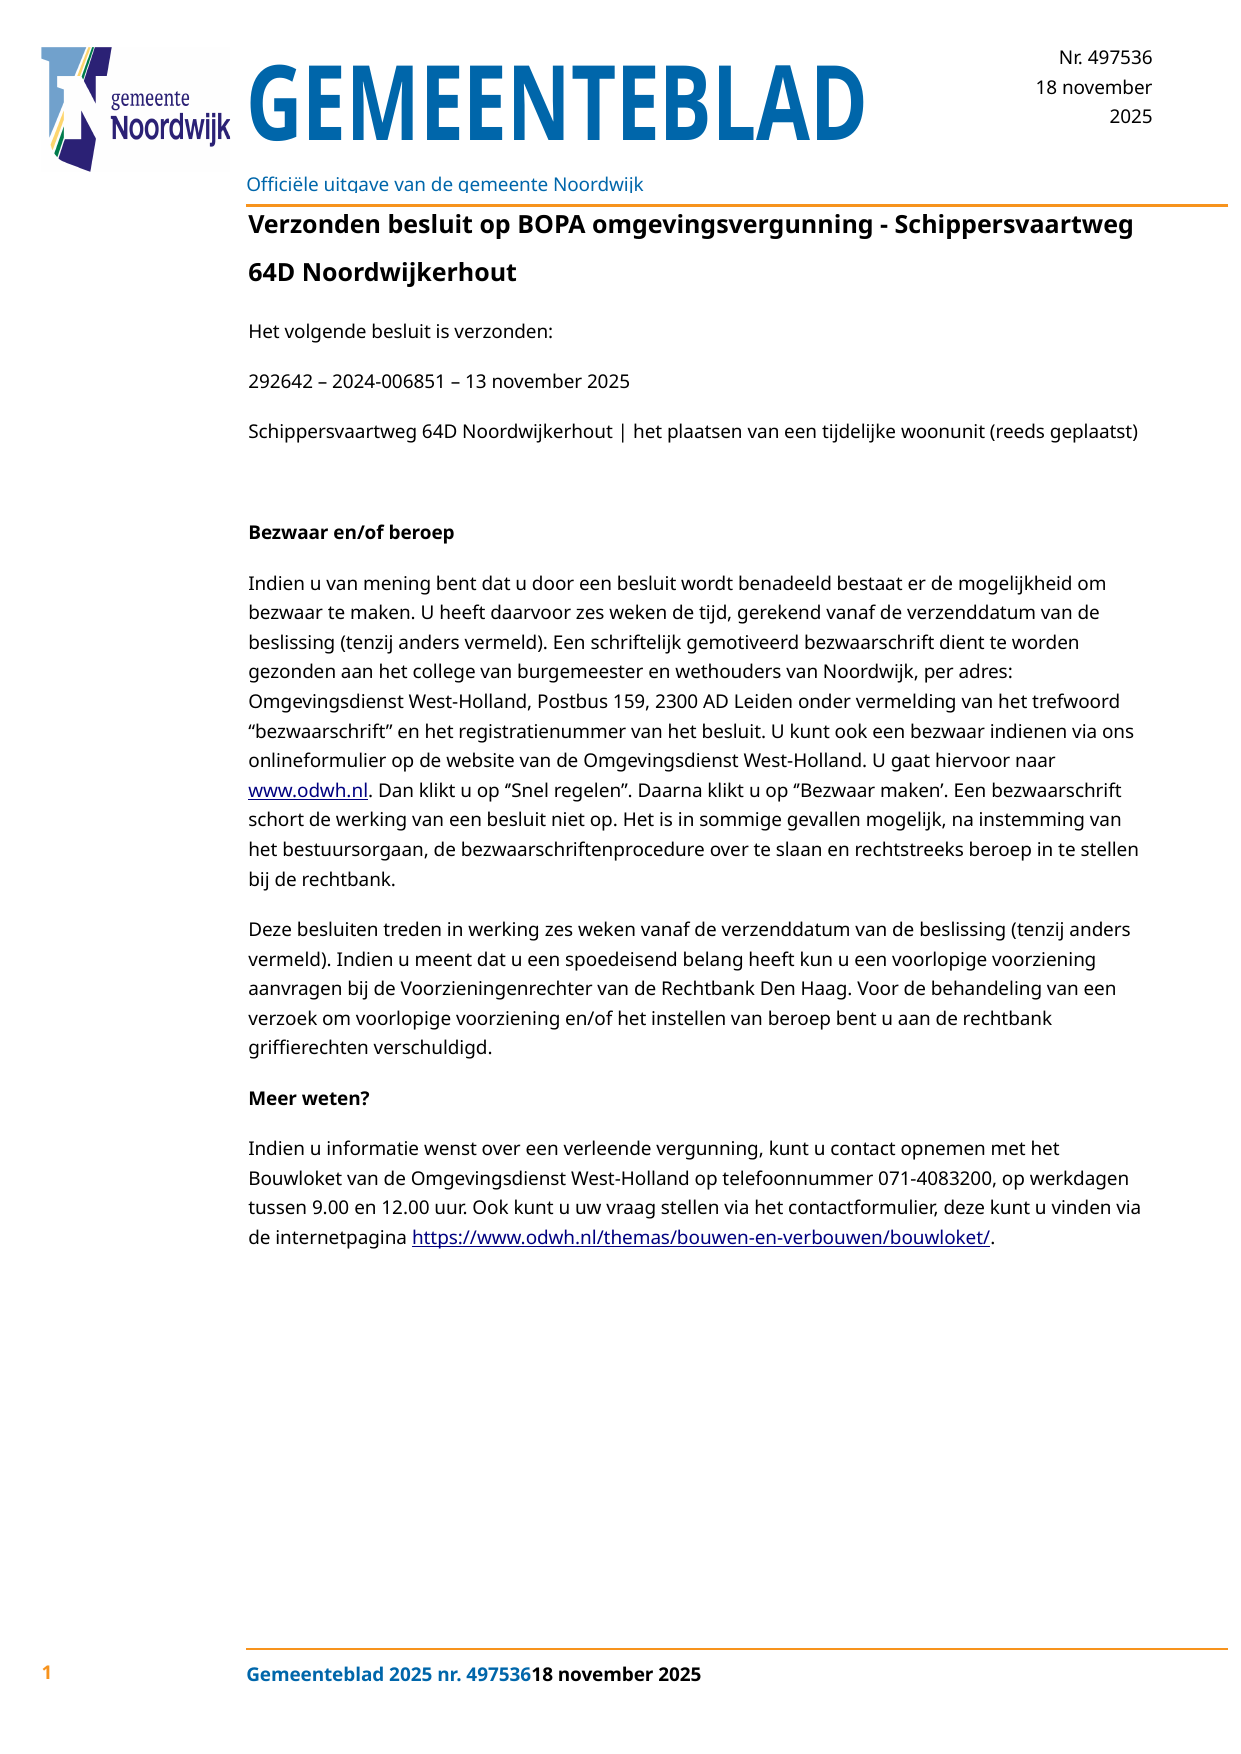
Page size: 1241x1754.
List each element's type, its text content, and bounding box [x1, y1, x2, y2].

text Bezwaar en/of beroep [248, 519, 1152, 545]
text Meer weten? [248, 1085, 1152, 1111]
text Indien u van mening bent dat u door een besluit wordt benadeeld bestaat er de mogelijkheid om bezwaar te maken. U heeft daarvoor zes weken de tijd, gerekend vanaf de verzenddatum van de beslissing (tenzij anders vermeld). Een schriftelijk gemotiveerd bezwaarschrift dient te worden gezonden aan het college van burgemeester en wethouders van Noordwijk, per adres: Omgevingsdienst West-Holland, Postbus 159, 2300 AD Leiden onder vermelding van het trefwoord “bezwaarschrift” en het registratienummer van het besluit. U kunt ook een bezwaar indienen via ons onlineformulier op de website van de Omgevingsdienst West-Holland. U gaat hiervoor naar www.odwh.nl. Dan klikt u op ‘’Snel regelen”. Daarna klikt u op ‘’Bezwaar maken’. Een bezwaarschrift schort de werking van een besluit niet op. Het is in sommige gevallen mogelijk, na instemming van het bestuursorgaan, de bezwaarschriftenprocedure over te slaan en rechtstreeks beroep in te stellen bij de rechtbank. [248, 570, 1152, 892]
text 292642 – 2024-006851 – 13 november 2025 [248, 368, 1152, 394]
text Indien u informatie wenst over een verleende vergunning, kunt u contact opnemen met het Bouwloket van de Omgevingsdienst West-Holland op telefoonnummer 071-4083200, op werkdagen tussen 9.00 en 12.00 uur. Ook kunt u uw vraag stellen via het contactformulier, deze kunt u vinden via de internetpagina https://www.odwh.nl/themas/bouwen-en-verbouwen/bouwloket/. [248, 1135, 1152, 1250]
text Schippersvaartweg 64D Noordwijkerhout | het plaatsen van een tijdelijke woonunit (reeds geplaatst) [248, 419, 1152, 444]
text Deze besluiten treden in werking zes weken vanaf de verzenddatum van de beslissing (tenzij anders vermeld). Indien u meent dat u een spoedeisend belang heeft kun u een voorlopige voorziening aanvragen bij de Voorzieningenrechter van de Rechtbank Den Haag. Voor de behandeling van een verzoek om voorlopige voorziening en/of het instellen van beroep bent u aan de rechtbank griffierechten verschuldigd. [248, 916, 1152, 1060]
text Verzonden besluit op BOPA omgevingsvergunning - Schippersvaartweg 64D Noordwijkerhout [248, 207, 1152, 288]
picture [41, 47, 231, 172]
text Het volgende besluit is verzonden: [248, 318, 1152, 344]
